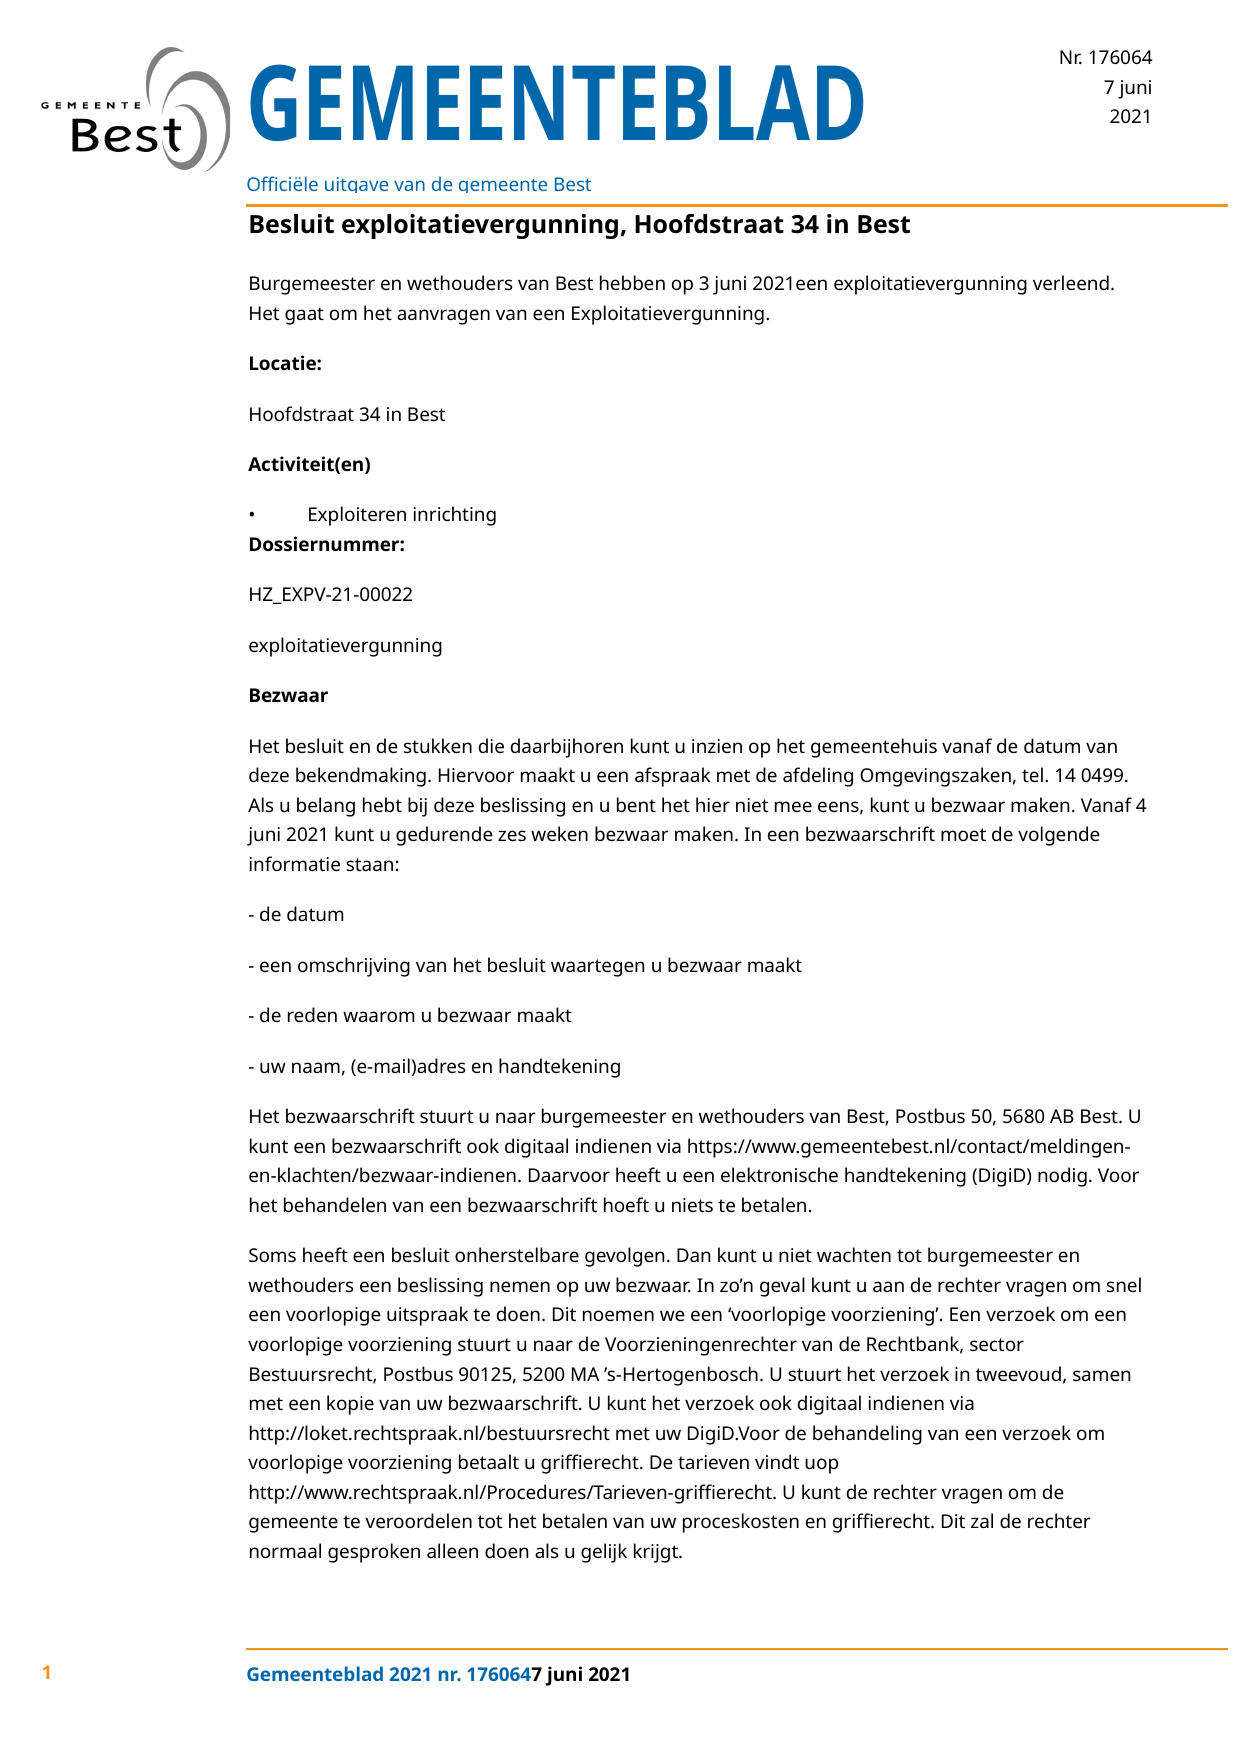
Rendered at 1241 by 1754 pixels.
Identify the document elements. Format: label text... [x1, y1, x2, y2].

text Soms heeft een besluit onherstelbare gevolgen. Dan kunt u niet wachten tot burgemeester en wethouders een beslissing nemen op uw bezwaar. In zo’n geval kunt u aan de rechter vragen om snel een voorlopige uitspraak te doen. Dit noemen we een ‘voorlopige voorziening’. Een verzoek om een voorlopige voorziening stuurt u naar de Voorzieningenrechter van de Rechtbank, sector Bestuursrecht, Postbus 90125, 5200 MA ’s-Hertogenbosch. U stuurt het verzoek in tweevoud, samen met een kopie van uw bezwaarschrift. U kunt het verzoek ook digitaal indienen via http://loket.rechtspraak.nl/bestuursrecht met uw DigiD.Voor de behandeling van een verzoek om voorlopige voorziening betaalt u griffierecht. De tarieven vindt uop http://www.rechtspraak.nl/Procedures/Tarieven-griffierecht. U kunt de rechter vragen om de gemeente te veroordelen tot het betalen van uw proceskosten en griffierecht. Dit zal de rechter normaal gesproken alleen doen als u gelijk krijgt. [248, 1242, 1152, 1564]
text Hoofdstraat 34 in Best [248, 401, 1152, 426]
text Locatie: [248, 350, 1152, 376]
picture [41, 47, 231, 172]
text - een omschrijving van het besluit waartegen u bezwaar maakt [248, 952, 1152, 978]
text - de reden waarom u bezwaar maakt [248, 1002, 1152, 1028]
text - de datum [248, 902, 1152, 927]
text - uw naam, (e-mail)adres en handtekening [248, 1053, 1152, 1078]
text exploitatievergunning [248, 632, 1152, 658]
list Exploiteren inrichting [248, 502, 1152, 527]
text Activiteit(en) [248, 451, 1152, 477]
text HZ_EXPV-21-00022 [248, 582, 1152, 607]
text Burgemeester en wethouders van Best hebben op 3 juni 2021een exploitatievergunning verleend. Het gaat om het aanvragen van een Exploitatievergunning. [248, 270, 1152, 326]
text Besluit exploitatievergunning, Hoofdstraat 34 in Best [248, 207, 1152, 241]
text Het bezwaarschrift stuurt u naar burgemeester en wethouders van Best, Postbus 50, 5680 AB Best. U kunt een bezwaarschrift ook digitaal indienen via https://www.gemeentebest.nl/contact/meldingen-en-klachten/bezwaar-indienen. Daarvoor heeft u een elektronische handtekening (DigiD) nodig. Voor het behandelen van een bezwaarschrift hoeft u niets te betalen. [248, 1103, 1152, 1218]
text Het besluit en de stukken die daarbijhoren kunt u inzien op het gemeentehuis vanaf de datum van deze bekendmaking. Hiervoor maakt u een afspraak met de afdeling Omgevingszaken, tel. 14 0499. Als u belang hebt bij deze beslissing en u bent het hier niet mee eens, kunt u bezwaar maken. Vanaf 4 juni 2021 kunt u gedurende zes weken bezwaar maken. In een bezwaarschrift moet de volgende informatie staan: [248, 733, 1152, 877]
text Dossiernummer: [248, 531, 1152, 557]
text Bezwaar [248, 682, 1152, 708]
